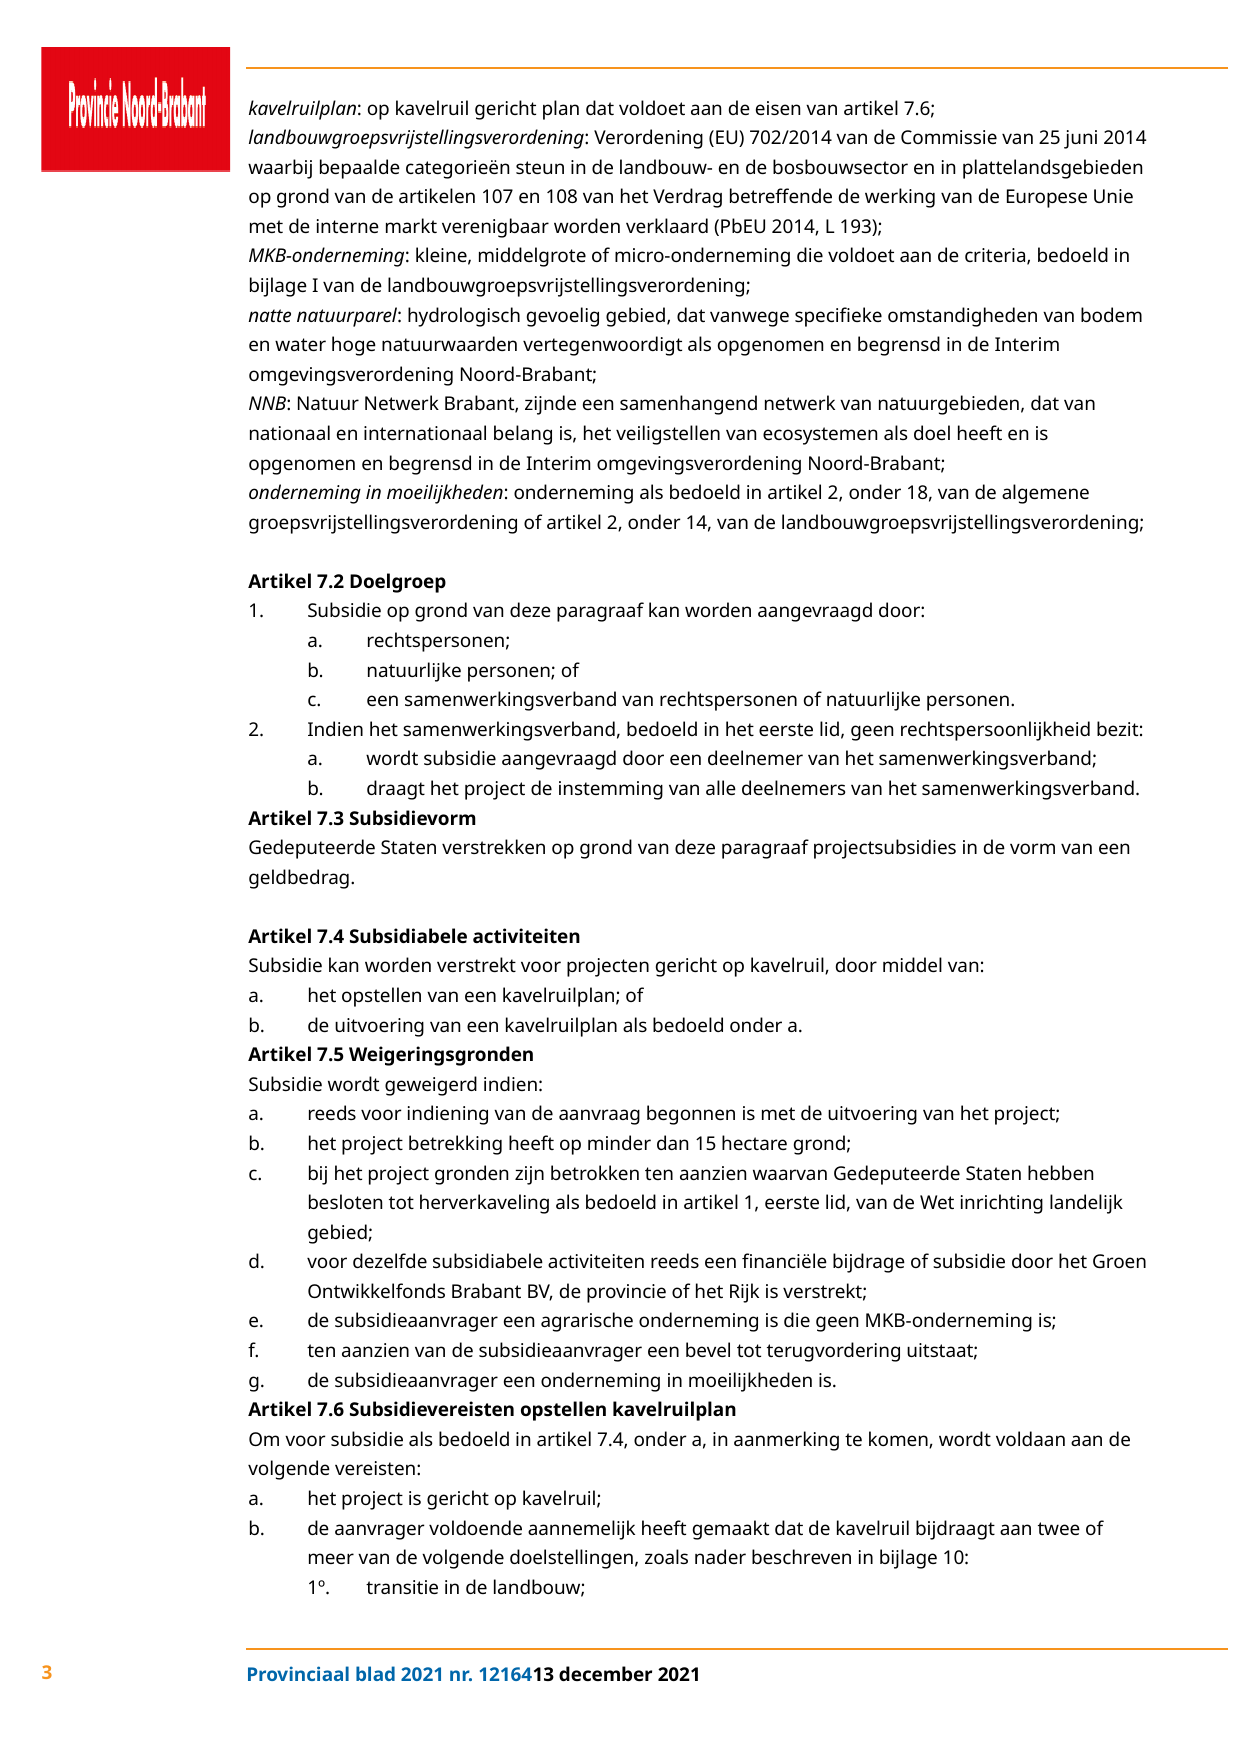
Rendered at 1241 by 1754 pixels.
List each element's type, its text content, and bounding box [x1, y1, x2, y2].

list bij het project gronden zijn betrokken ten aanzien waarvan Gedeputeerde Staten hebben besloten tot herverkaveling als bedoeld in artikel 1, eerste lid, van de Wet inrichting landelijk gebied; [248, 1160, 1152, 1245]
text Artikel 7.5 Weigeringsgronden [248, 1041, 1152, 1067]
list wordt subsidie aangevraagd door een deelnemer van het samenwerkingsverband; [307, 746, 1152, 771]
text Artikel 7.4 Subsidiabele activiteiten [248, 923, 1152, 949]
list reeds voor indiening van de aanvraag begonnen is met de uitvoering van het project; [248, 1101, 1152, 1126]
list een samenwerkingsverband van rechtspersonen of natuurlijke personen. [307, 686, 1152, 712]
text Om voor subsidie als bedoeld in artikel 7.4, onder a, in aanmerking te komen, wordt voldaan aan de volgende vereisten: [248, 1426, 1152, 1481]
text Artikel 7.3 Subsidievorm [248, 805, 1152, 831]
list de subsidieaanvrager een onderneming in moeilijkheden is. [248, 1367, 1152, 1393]
text Artikel 7.6 Subsidievereisten opstellen kavelruilplan [248, 1396, 1152, 1422]
list natuurlijke personen; of [307, 657, 1152, 683]
picture [41, 47, 231, 172]
list draagt het project de instemming van alle deelnemers van het samenwerkingsverband. [307, 775, 1152, 801]
text natte natuurparel: hydrologisch gevoelig gebied, dat vanwege specifieke omstandigheden van bodem en water hoge natuurwaarden vertegenwoordigt als opgenomen en begrensd in de Interim omgevingsverordening Noord-Brabant; [248, 302, 1152, 387]
text landbouwgroepsvrijstellingsverordening: Verordening (EU) 702/2014 van de Commissie van 25 juni 2014 waarbij bepaalde categorieën steun in de landbouw- en de bosbouwsector en in plattelandsgebieden op grond van de artikelen 107 en 108 van het Verdrag betreffende de werking van de Europese Unie met de interne markt verenigbaar worden verklaard (PbEU 2014, L 193); [248, 124, 1152, 239]
list het project betrekking heeft op minder dan 15 hectare grond; [248, 1130, 1152, 1156]
list voor dezelfde subsidiabele activiteiten reeds een financiële bijdrage of subsidie door het Groen Ontwikkelfonds Brabant BV, de provincie of het Rijk is verstrekt; [248, 1248, 1152, 1304]
text Subsidie wordt geweigerd indien: [248, 1071, 1152, 1097]
text Subsidie kan worden verstrekt voor projecten gericht op kavelruil, door middel van: [248, 953, 1152, 978]
list transitie in de landbouw; [307, 1574, 1152, 1600]
list de aanvrager voldoende aannemelijk heeft gemaakt dat de kavelruil bijdraagt aan twee of meer van de volgende doelstellingen, zoals nader beschreven in bijlage 10: [248, 1515, 1152, 1570]
list ten aanzien van de subsidieaanvrager een bevel tot terugvordering uitstaat; [248, 1337, 1152, 1363]
list het opstellen van een kavelruilplan; of [248, 982, 1152, 1008]
list de uitvoering van een kavelruilplan als bedoeld onder a. [248, 1012, 1152, 1038]
text Gedeputeerde Staten verstrekken op grond van deze paragraaf projectsubsidies in de vorm van een geldbedrag. [248, 834, 1152, 890]
list Subsidie op grond van deze paragraaf kan worden aangevraagd door: [248, 598, 1152, 623]
text kavelruilplan: op kavelruil gericht plan dat voldoet aan de eisen van artikel 7.6; [248, 95, 1152, 121]
text NNB: Natuur Netwerk Brabant, zijnde een samenhangend netwerk van natuurgebieden, dat van nationaal en internationaal belang is, het veiligstellen van ecosystemen als doel heeft en is opgenomen en begrensd in de Interim omgevingsverordening Noord-Brabant; [248, 391, 1152, 476]
text onderneming in moeilijkheden: onderneming als bedoeld in artikel 2, onder 18, van de algemene groepsvrijstellingsverordening of artikel 2, onder 14, van de landbouwgroepsvrijstellingsverordening; [248, 479, 1152, 535]
list rechtspersonen; [307, 627, 1152, 653]
list het project is gericht op kavelruil; [248, 1485, 1152, 1511]
list de subsidieaanvrager een agrarische onderneming is die geen MKB-onderneming is; [248, 1308, 1152, 1333]
text Artikel 7.2 Doelgroep [248, 568, 1152, 594]
text MKB-onderneming: kleine, middelgrote of micro-onderneming die voldoet aan de criteria, bedoeld in bijlage I van de landbouwgroepsvrijstellingsverordening; [248, 243, 1152, 298]
list Indien het samenwerkingsverband, bedoeld in het eerste lid, geen rechtspersoonlijkheid bezit: [248, 716, 1152, 742]
